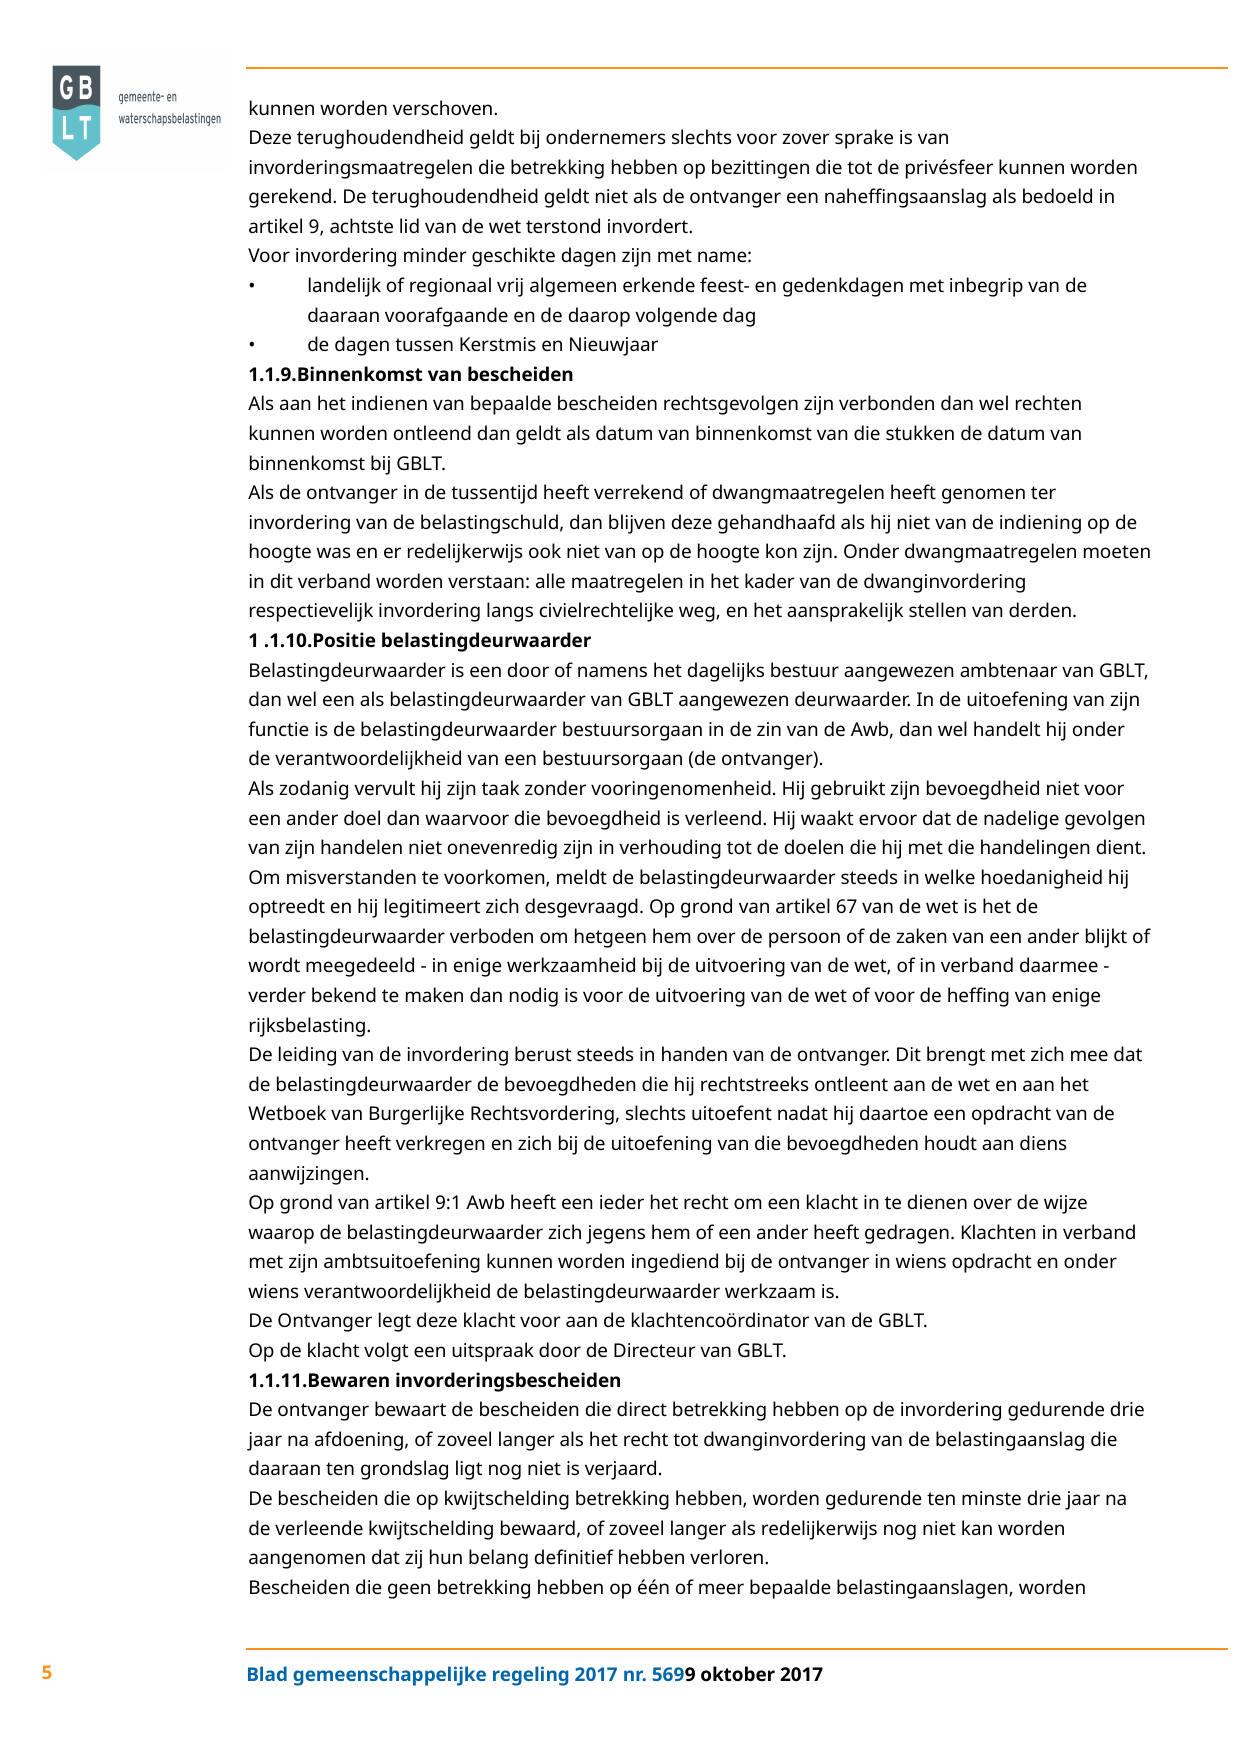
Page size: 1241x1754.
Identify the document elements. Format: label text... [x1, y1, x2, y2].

text Als zodanig vervult hij zijn taak zonder vooringenomenheid. Hij gebruikt zijn bevoegdheid niet voor een ander doel dan waarvoor die bevoegdheid is verleend. Hij waakt ervoor dat de nadelige gevolgen van zijn handelen niet onevenredig zijn in verhouding tot de doelen die hij met die handelingen dient. [248, 775, 1152, 860]
text Belastingdeurwaarder is een door of namens het dagelijks bestuur aangewezen ambtenaar van GBLT, dan wel een als belastingdeurwaarder van GBLT aangewezen deurwaarder. In de uitoefening van zijn functie is de belastingdeurwaarder bestuursorgaan in de zin van de Awb, dan wel handelt hij onder de verantwoordelijkheid van een bestuursorgaan (de ontvanger). [248, 657, 1152, 771]
text 1.1.11.Bewaren invorderingsbescheiden [248, 1367, 1152, 1393]
text De leiding van de invordering berust steeds in handen van de ontvanger. Dit brengt met zich mee dat de belastingdeurwaarder de bevoegdheden die hij rechtstreeks ontleent aan de wet en aan het Wetboek van Burgerlijke Rechtsvordering, slechts uitoefent nadat hij daartoe een opdracht van de ontvanger heeft verkregen en zich bij de uitoefening van die bevoegdheden houdt aan diens aanwijzingen. [248, 1041, 1152, 1186]
text Als de ontvanger in de tussentijd heeft verrekend of dwangmaatregelen heeft genomen ter invordering van de belastingschuld, dan blijven deze gehandhaafd als hij niet van de indiening op de hoogte was en er redelijkerwijs ook niet van op de hoogte kon zijn. Onder dwangmaatregelen moeten in dit verband worden verstaan: alle maatregelen in het kader van de dwanginvordering respectievelijk invordering langs civielrechtelijke weg, en het aansprakelijk stellen van derden. [248, 479, 1152, 623]
text De Ontvanger legt deze klacht voor aan de klachtencoördinator van de GBLT. [248, 1308, 1152, 1333]
text Als aan het indienen van bepaalde bescheiden rechtsgevolgen zijn verbonden dan wel rechten kunnen worden ontleend dan geldt als datum van binnenkomst van die stukken de datum van binnenkomst bij GBLT. [248, 391, 1152, 476]
text Voor invordering minder geschikte dagen zijn met name: [248, 243, 1152, 268]
text kunnen worden verschoven. [248, 95, 1152, 121]
picture [41, 47, 231, 172]
text 1 .1.10.Positie belastingdeurwaarder [248, 627, 1152, 653]
text De ontvanger bewaart de bescheiden die direct betrekking hebben op de invordering gedurende drie jaar na afdoening, of zoveel langer als het recht tot dwanginvordering van de belastingaanslag die daaraan ten grondslag ligt nog niet is verjaard. [248, 1396, 1152, 1481]
text Om misverstanden te voorkomen, meldt de belastingdeurwaarder steeds in welke hoedanigheid hij optreedt en hij legitimeert zich desgevraagd. Op grond van artikel 67 van de wet is het de belastingdeurwaarder verboden om hetgeen hem over de persoon of de zaken van een ander blijkt of wordt meegedeeld - in enige werkzaamheid bij de uitvoering van de wet, of in verband daarmee - verder bekend te maken dan nodig is voor de uitvoering van de wet of voor de heffing van enige rijksbelasting. [248, 864, 1152, 1038]
text 1.1.9.Binnenkomst van bescheiden [248, 361, 1152, 387]
text Bescheiden die geen betrekking hebben op één of meer bepaalde belastingaanslagen, worden [248, 1574, 1152, 1600]
text Op grond van artikel 9:1 Awb heeft een ieder het recht om een klacht in te dienen over de wijze waarop de belastingdeurwaarder zich jegens hem of een ander heeft gedragen. Klachten in verband met zijn ambtsuitoefening kunnen worden ingediend bij de ontvanger in wiens opdracht en onder wiens verantwoordelijkheid de belastingdeurwaarder werkzaam is. [248, 1189, 1152, 1304]
list de dagen tussen Kerstmis en Nieuwjaar [248, 331, 1152, 357]
list landelijk of regionaal vrij algemeen erkende feest- en gedenkdagen met inbegrip van de daaraan voorafgaande en de daarop volgende dag [248, 272, 1152, 328]
text De bescheiden die op kwijtschelding betrekking hebben, worden gedurende ten minste drie jaar na de verleende kwijtschelding bewaard, of zoveel langer als redelijkerwijs nog niet kan worden aangenomen dat zij hun belang definitief hebben verloren. [248, 1485, 1152, 1570]
text Op de klacht volgt een uitspraak door de Directeur van GBLT. [248, 1337, 1152, 1363]
text Deze terughoudendheid geldt bij ondernemers slechts voor zover sprake is van invorderingsmaatregelen die betrekking hebben op bezittingen die tot de privésfeer kunnen worden gerekend. De terughoudendheid geldt niet als de ontvanger een naheffingsaanslag als bedoeld in artikel 9, achtste lid van de wet terstond invordert. [248, 124, 1152, 239]
